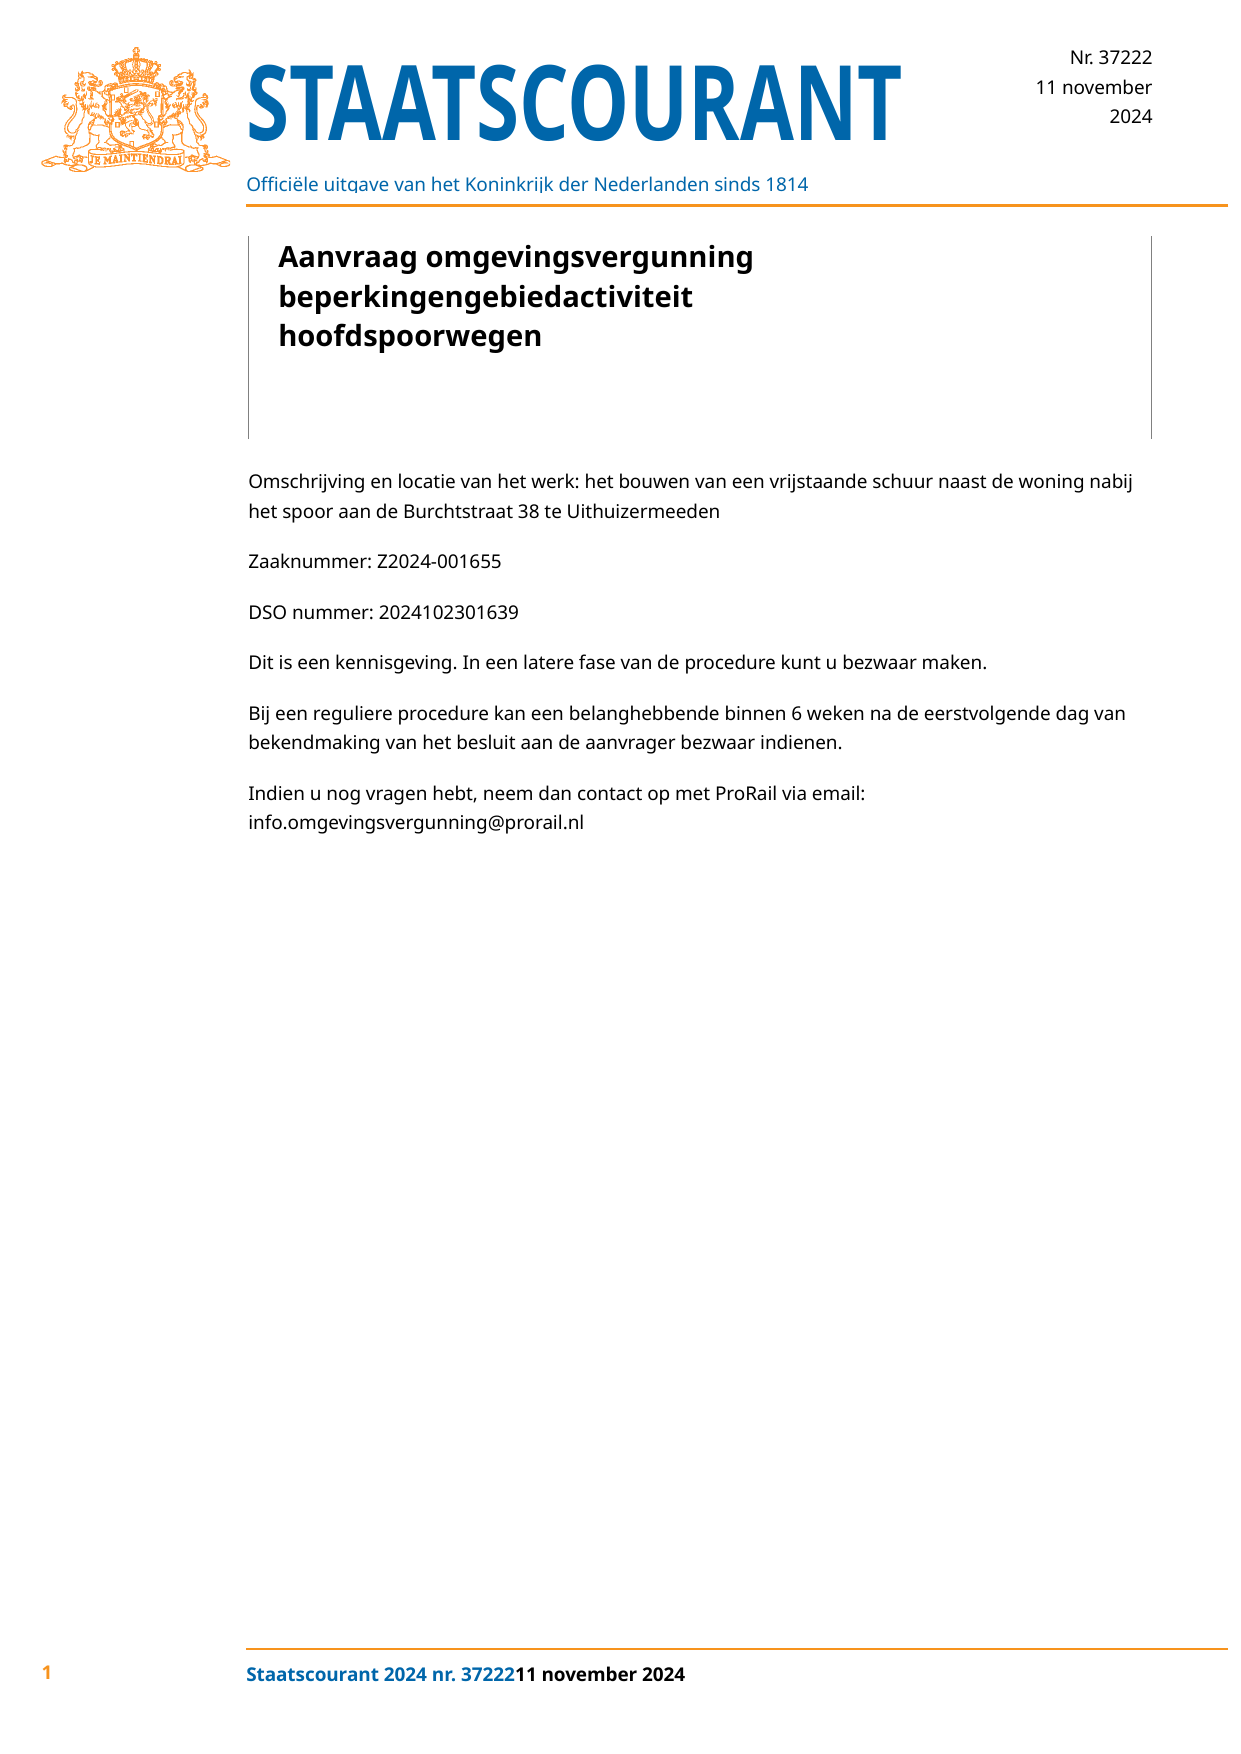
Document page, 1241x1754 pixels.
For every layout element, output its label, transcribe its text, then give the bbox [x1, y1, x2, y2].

text Omschrijving en locatie van het werk: het bouwen van een vrijstaande schuur naast de woning nabij het spoor aan de Burchtstraat 38 te Uithuizermeeden [248, 469, 1152, 524]
picture [912, 236, 1090, 414]
table_header [850, 414, 1151, 439]
text Bij een reguliere procedure kan een belanghebbende binnen 6 weken na de eerstvolgende dag van bekendmaking van het besluit aan de aanvrager bezwaar indienen. [248, 700, 1152, 755]
text DSO nummer: 2024102301639 [248, 599, 1152, 625]
table_header Aanvraag omgevingsvergunning beperkingengebiedactiviteit hoofdspoorwegen [249, 236, 850, 439]
table_header [850, 236, 912, 413]
text Zaaknummer: Z2024-001655 [248, 549, 1152, 574]
text Indien u nog vragen hebt, neem dan contact op met ProRail via email: info.omgevingsvergunning@prorail.nl [248, 780, 1152, 835]
picture [41, 47, 231, 172]
table_header [1090, 236, 1151, 413]
text Dit is een kennisgeving. In een latere fase van de procedure kunt u bezwaar maken. [248, 649, 1152, 675]
